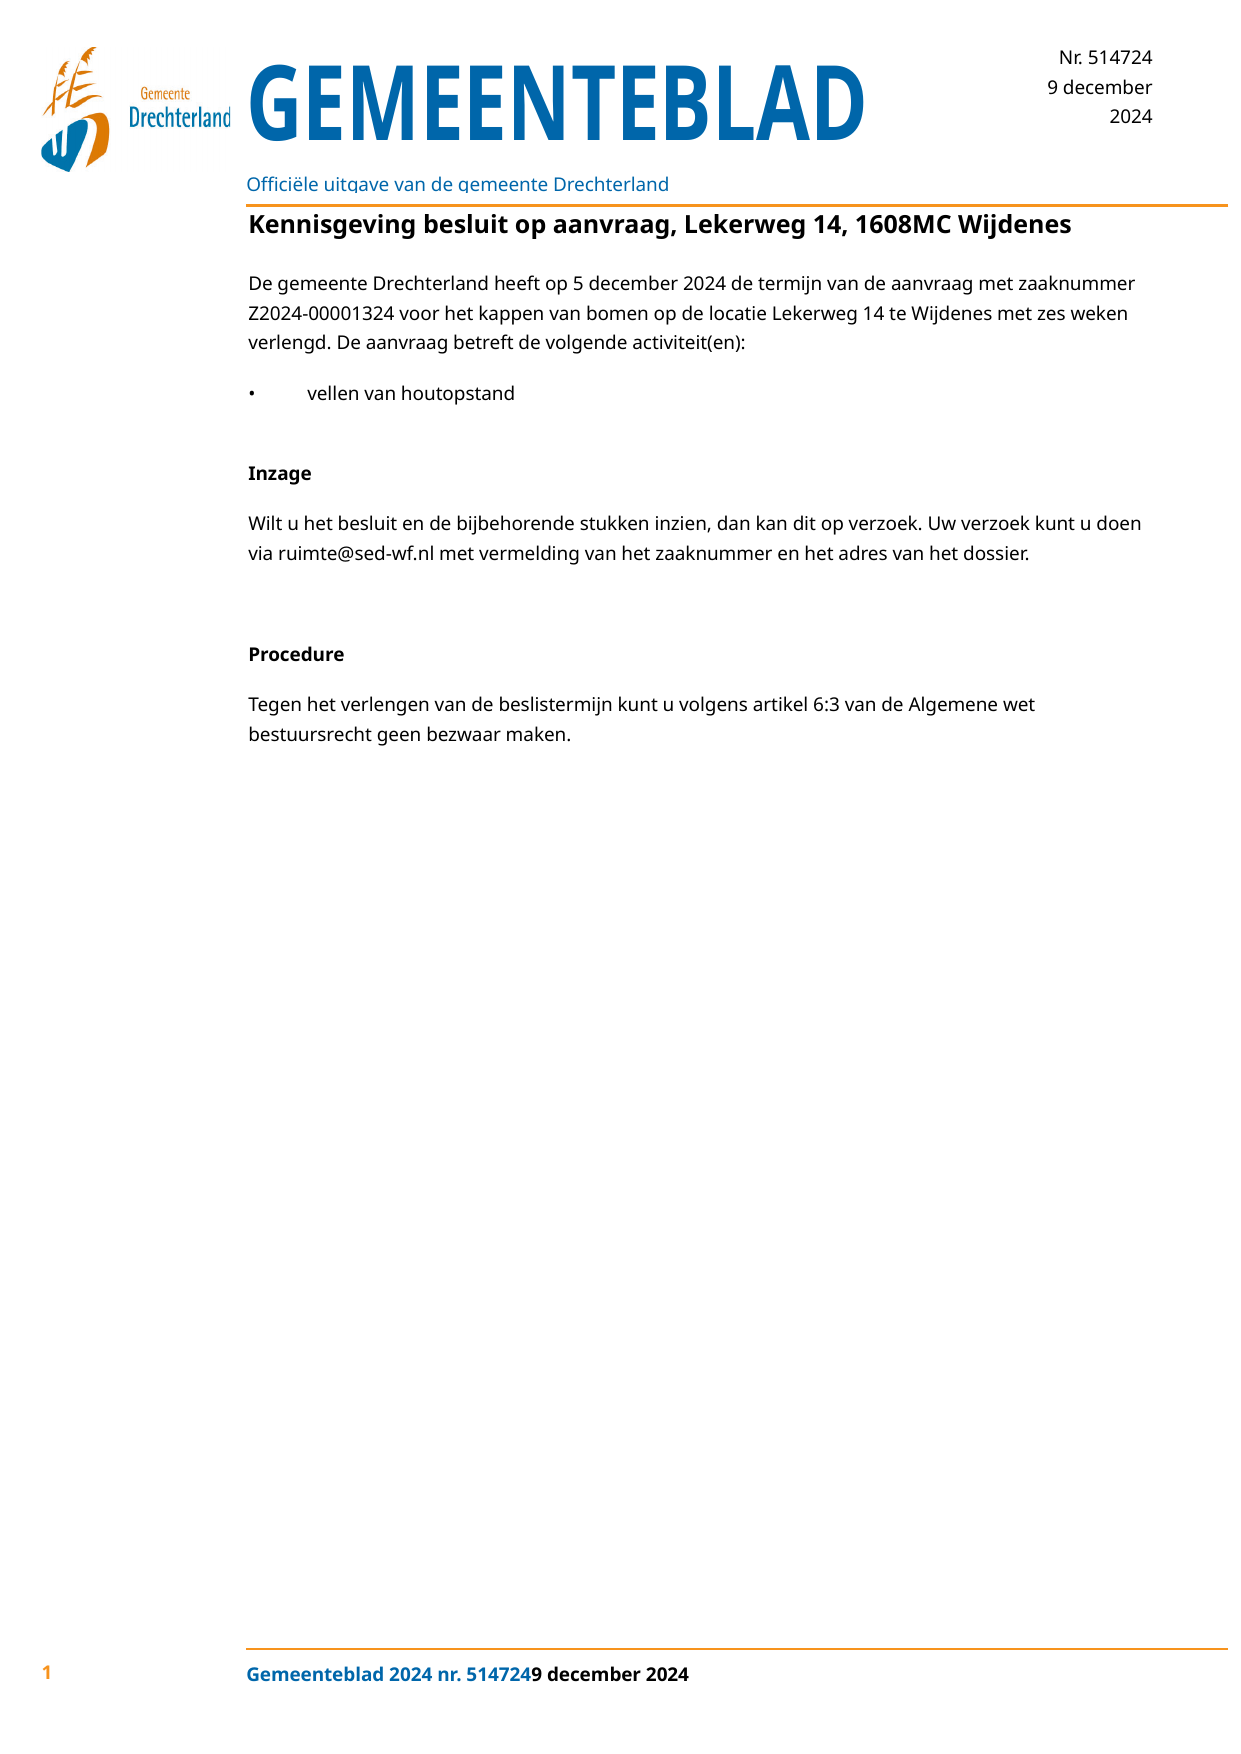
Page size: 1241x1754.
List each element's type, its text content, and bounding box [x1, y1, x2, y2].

text Procedure [248, 641, 1152, 666]
text Inzage [248, 460, 1152, 486]
picture [226, 115, 231, 124]
list vellen van houtopstand [248, 380, 1152, 406]
text Wilt u het besluit en de bijbehorende stukken inzien, dan kan dit op verzoek. Uw verzoek kunt u doen via ruimte@sed-wf.nl met vermelding van het zaaknummer en het adres van het dossier. [248, 510, 1152, 566]
text De gemeente Drechterland heeft op 5 december 2024 de termijn van de aanvraag met zaaknummer Z2024-00001324 voor het kappen van bomen op de locatie Lekerweg 14 te Wijdenes met zes weken verlengd. De aanvraag betreft de volgende activiteit(en): [248, 270, 1152, 355]
picture [41, 158, 64, 172]
text Kennisgeving besluit op aanvraag, Lekerweg 14, 1608MC Wijdenes [248, 207, 1152, 241]
picture [41, 47, 231, 172]
text Tegen het verlengen van de beslistermijn kunt u volgens artikel 6:3 van de Algemene wet bestuursrecht geen bezwaar maken. [248, 691, 1152, 746]
